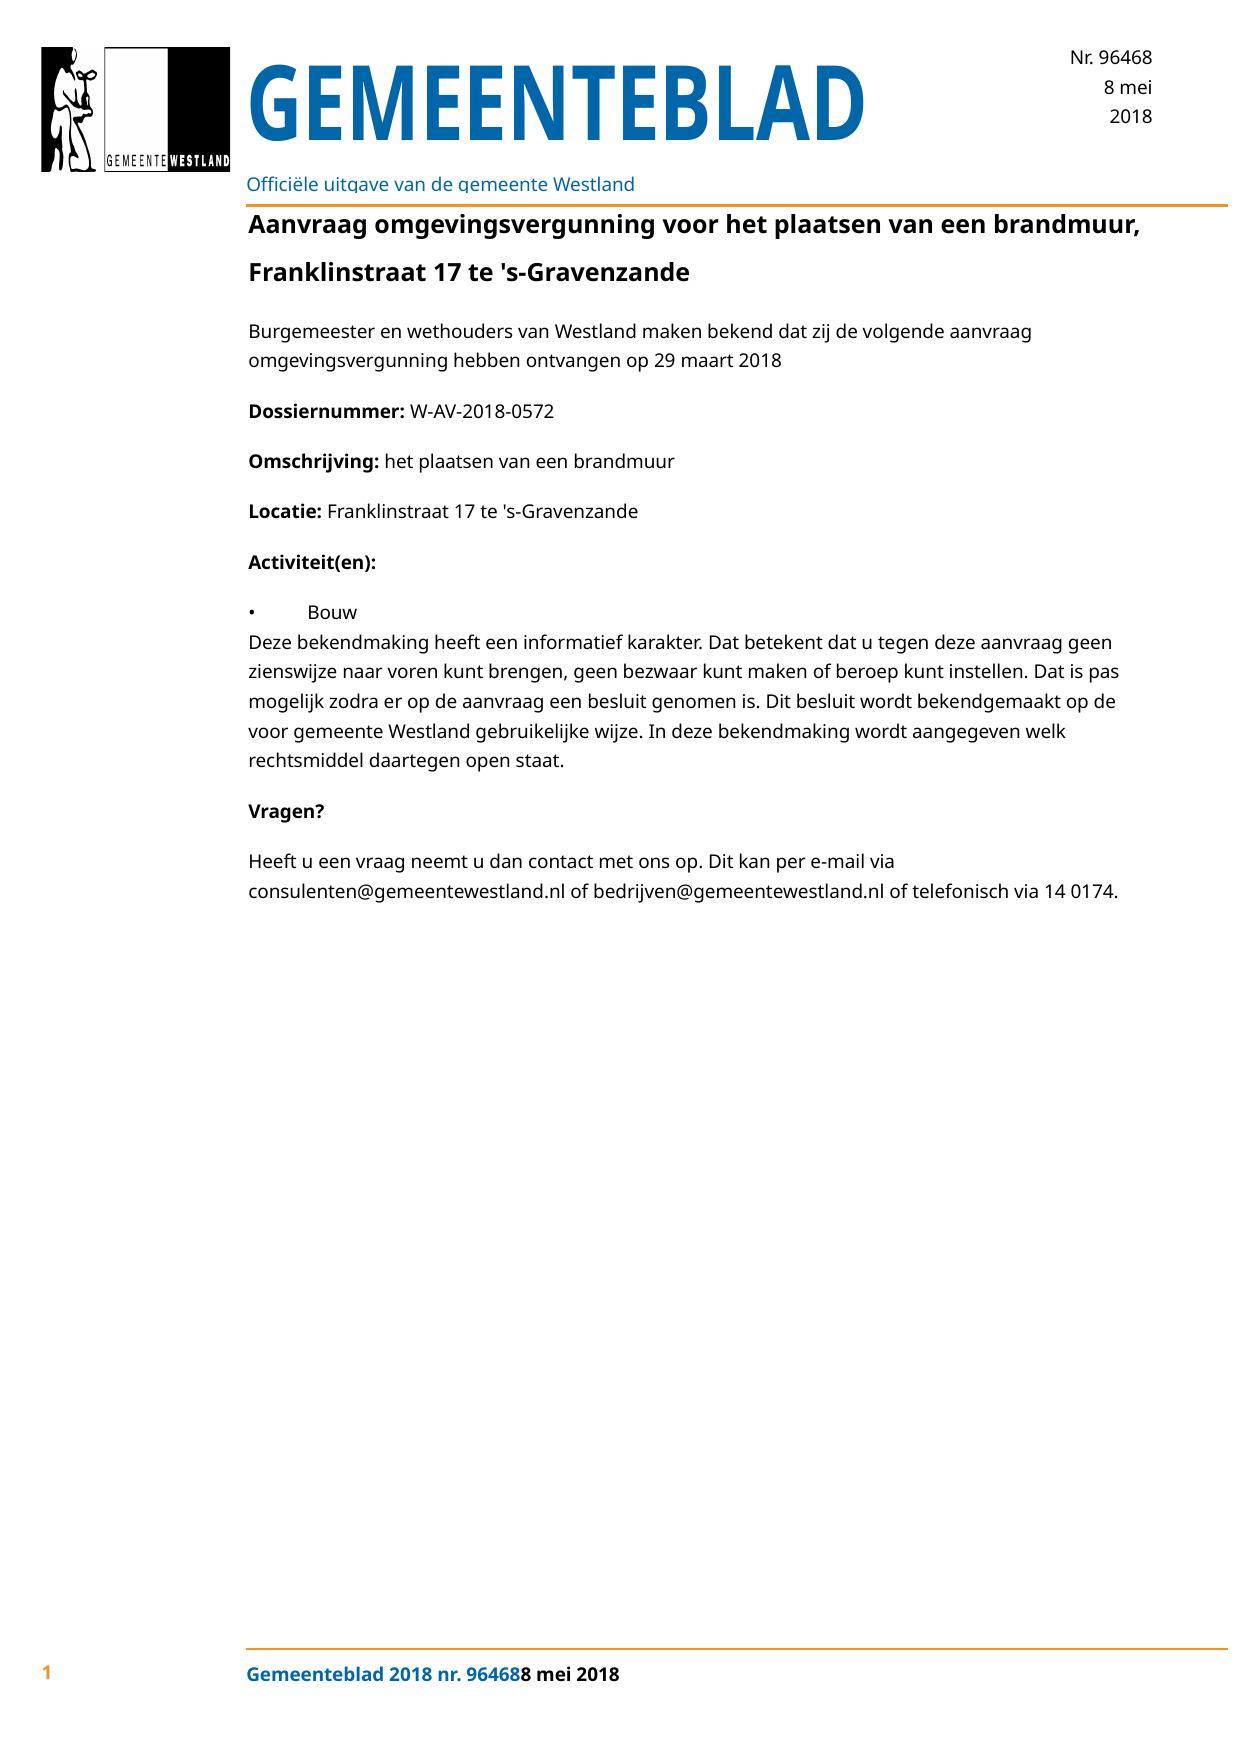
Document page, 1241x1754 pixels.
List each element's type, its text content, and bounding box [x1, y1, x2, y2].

text Activiteit(en): [248, 549, 1152, 575]
text Locatie: Franklinstraat 17 te 's-Gravenzande [248, 499, 1152, 524]
text Dossiernummer: W-AV-2018-0572 [248, 398, 1152, 424]
text Vragen? [248, 798, 1152, 824]
text Burgemeester en wethouders van Westland maken bekend dat zij de volgende aanvraag omgevingsvergunning hebben ontvangen op 29 maart 2018 [248, 318, 1152, 373]
list Bouw [248, 599, 1152, 625]
picture [41, 47, 231, 172]
text Aanvraag omgevingsvergunning voor het plaatsen van een brandmuur, Franklinstraat 17 te 's-Gravenzande [248, 207, 1152, 288]
text Heeft u een vraag neemt u dan contact met ons op. Dit kan per e-mail via consulenten@gemeentewestland.nl of bedrijven@gemeentewestland.nl of telefonisch via 14 0174. [248, 848, 1152, 904]
text Omschrijving: het plaatsen van een brandmuur [248, 448, 1152, 474]
text Deze bekendmaking heeft een informatief karakter. Dat betekent dat u tegen deze aanvraag geen zienswijze naar voren kunt brengen, geen bezwaar kunt maken of beroep kunt instellen. Dat is pas mogelijk zodra er op de aanvraag een besluit genomen is. Dit besluit wordt bekendgemaakt op de voor gemeente Westland gebruikelijke wijze. In deze bekendmaking wordt aangegeven welk rechtsmiddel daartegen open staat. [248, 629, 1152, 773]
